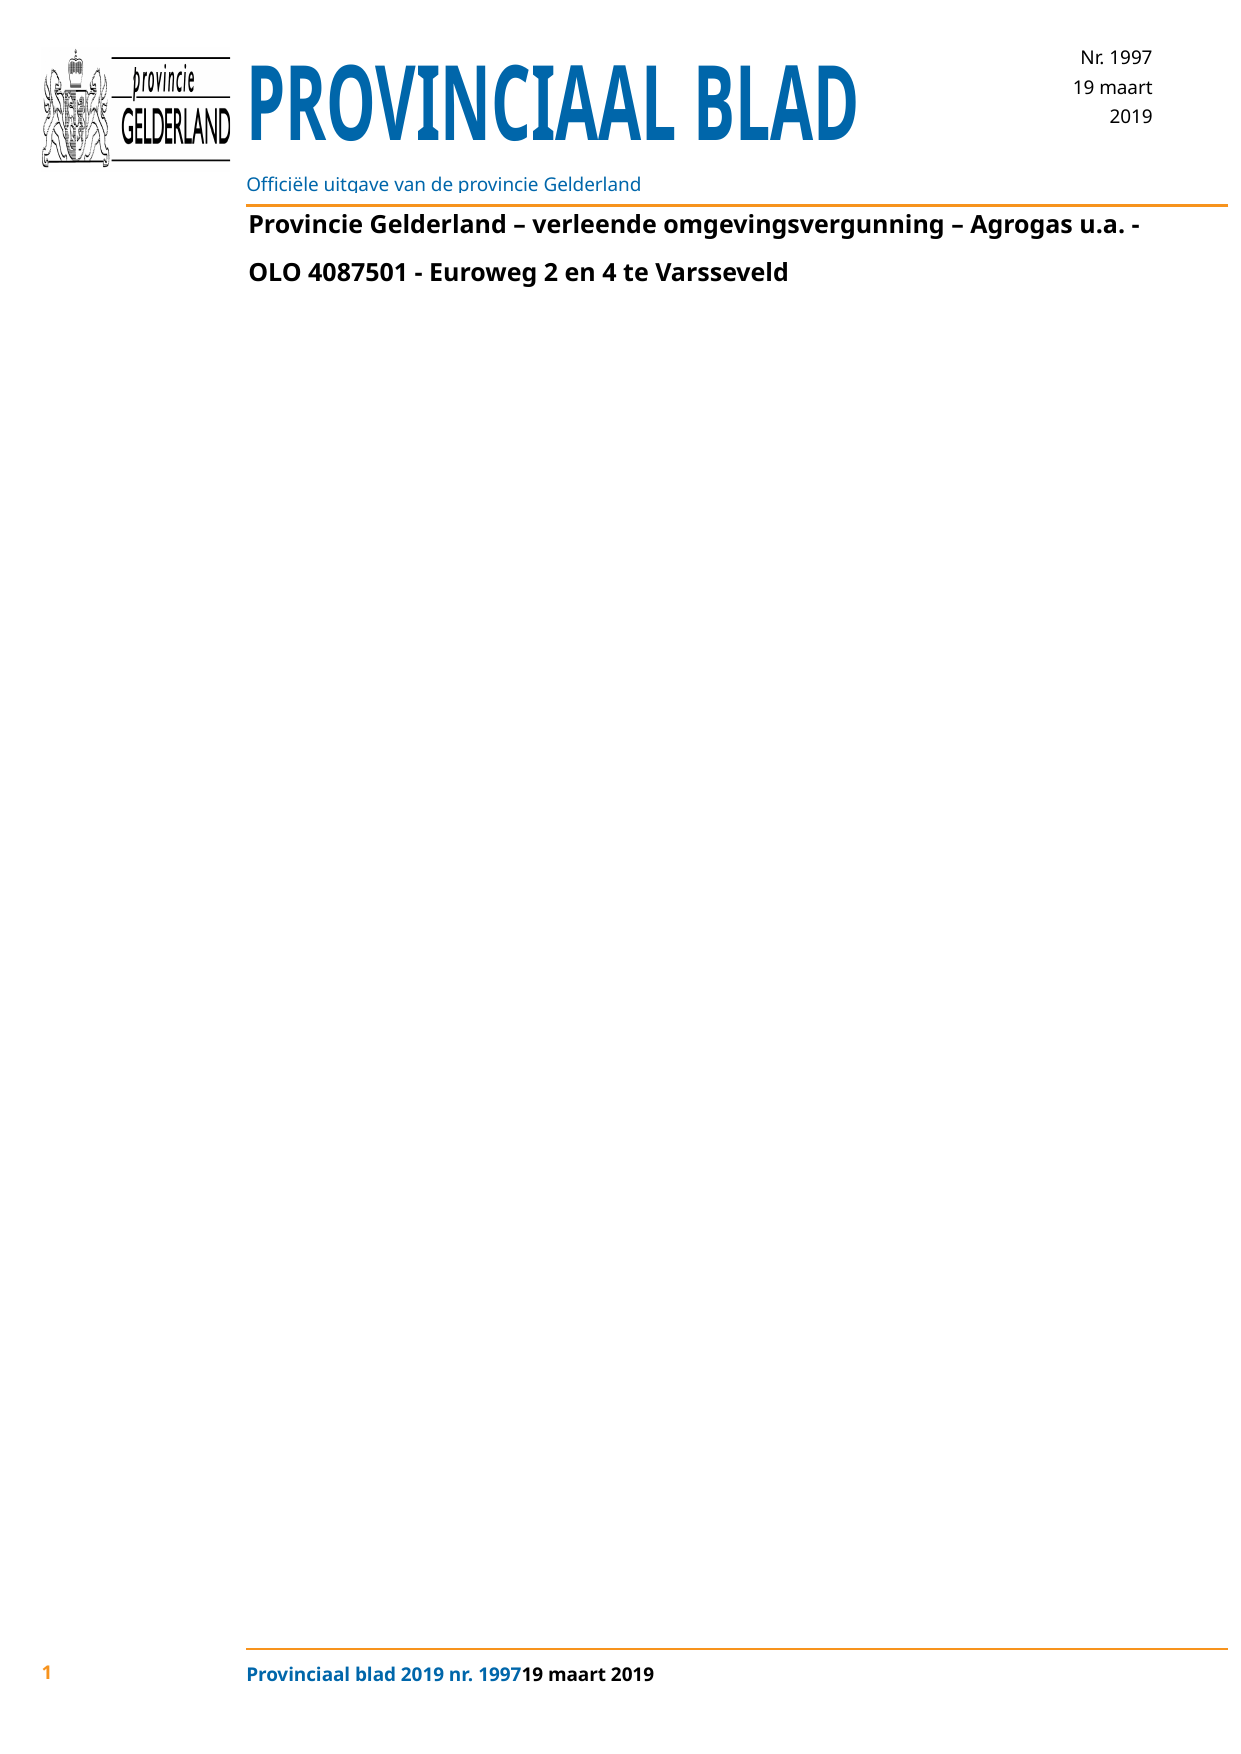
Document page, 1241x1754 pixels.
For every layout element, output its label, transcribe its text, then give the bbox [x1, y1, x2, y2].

picture [41, 47, 231, 172]
text Provincie Gelderland – verleende omgevingsvergunning – Agrogas u.a. - OLO 4087501 - Euroweg 2 en 4 te Varsseveld [248, 207, 1152, 288]
